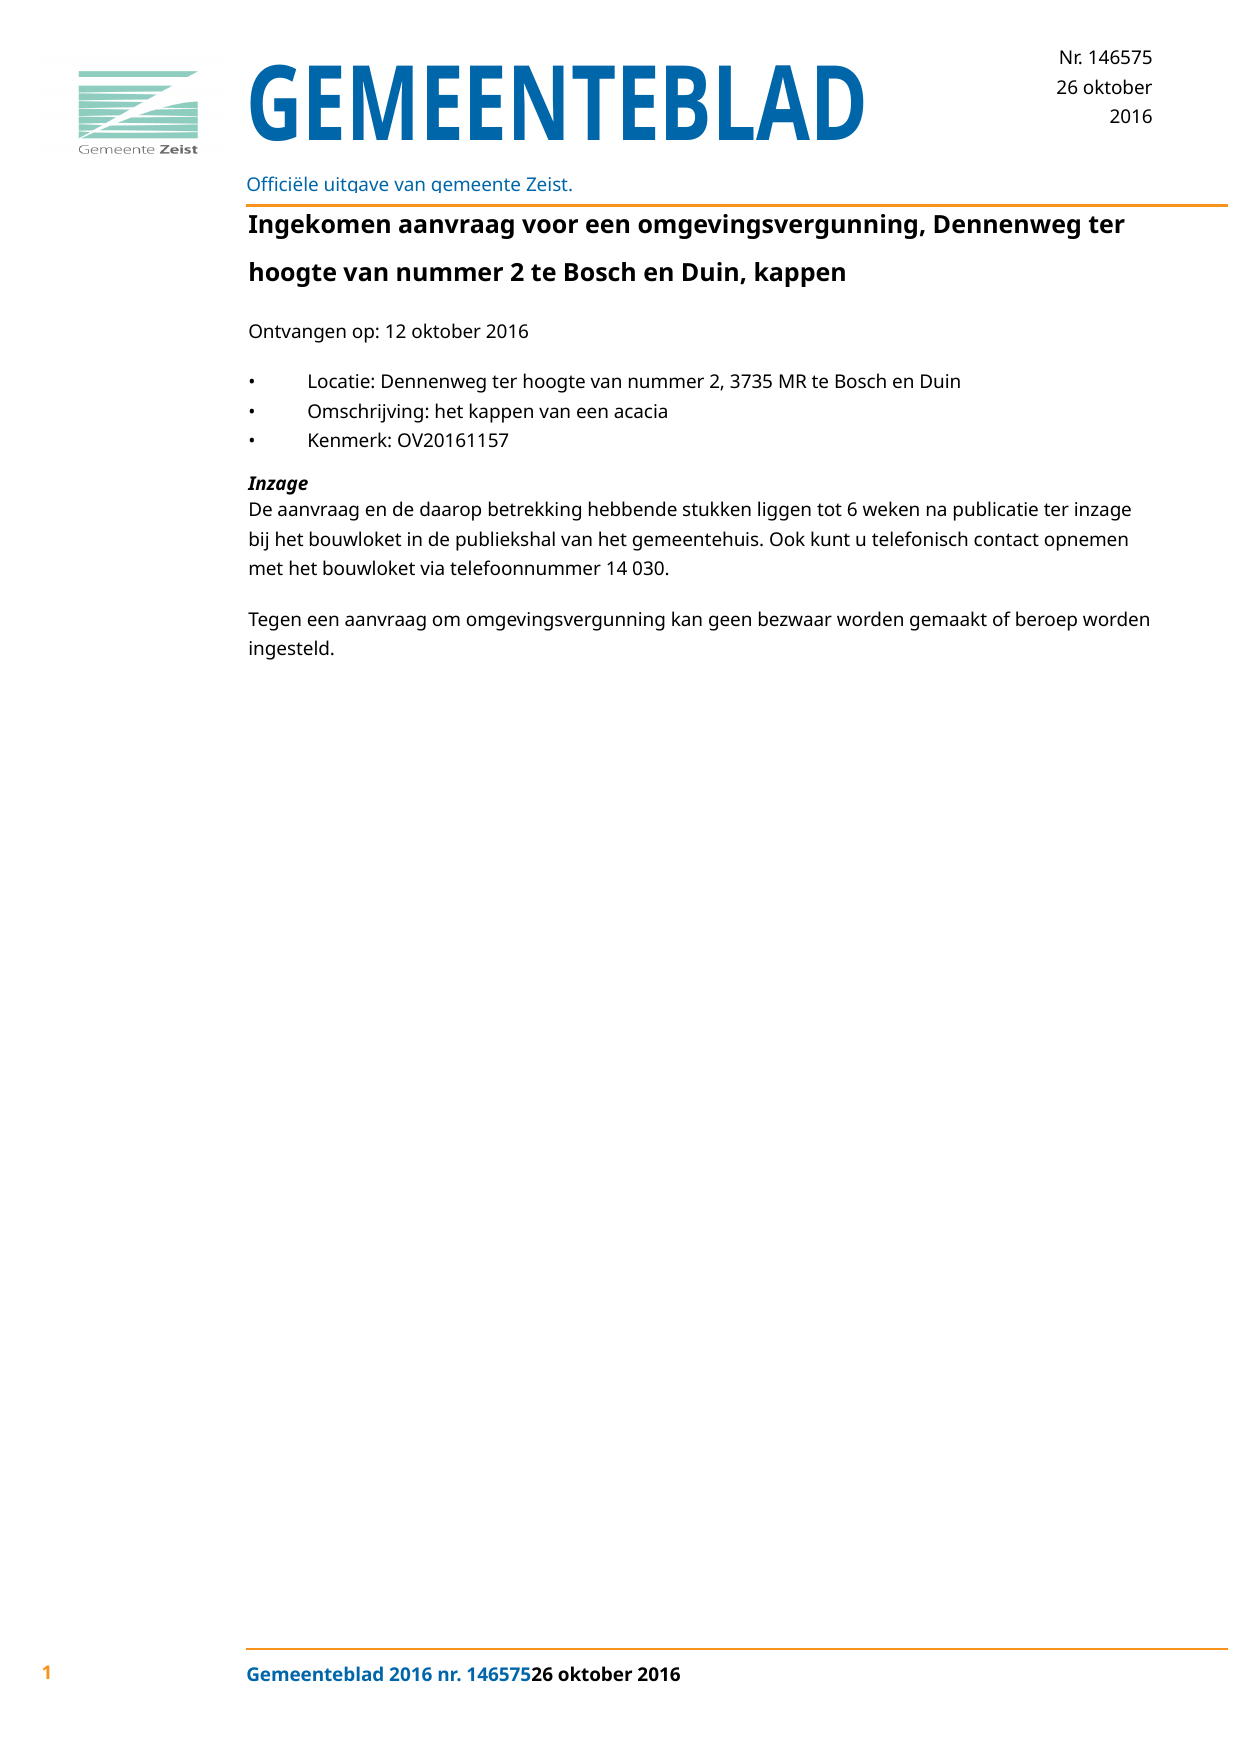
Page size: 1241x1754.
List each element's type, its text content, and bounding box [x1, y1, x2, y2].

text Ontvangen op: 12 oktober 2016 [248, 318, 1152, 344]
text Ingekomen aanvraag voor een omgevingsvergunning, Dennenweg ter hoogte van nummer 2 te Bosch en Duin, kappen [248, 207, 1152, 288]
text Inzage [248, 471, 1152, 496]
text De aanvraag en de daarop betrekking hebbende stukken liggen tot 6 weken na publicatie ter inzage bij het bouwloket in de publiekshal van het gemeentehuis. Ook kunt u telefonisch contact opnemen met het bouwloket via telefoonnummer 14 030. [248, 496, 1152, 581]
list Omschrijving: het kappen van een acacia [248, 398, 1152, 424]
text Tegen een aanvraag om omgevingsvergunning kan geen bezwaar worden gemaakt of beroep worden ingesteld. [248, 606, 1152, 661]
picture [41, 47, 231, 172]
list Kenmerk: OV20161157 [248, 427, 1152, 453]
list Locatie: Dennenweg ter hoogte van nummer 2, 3735 MR te Bosch en Duin [248, 368, 1152, 394]
